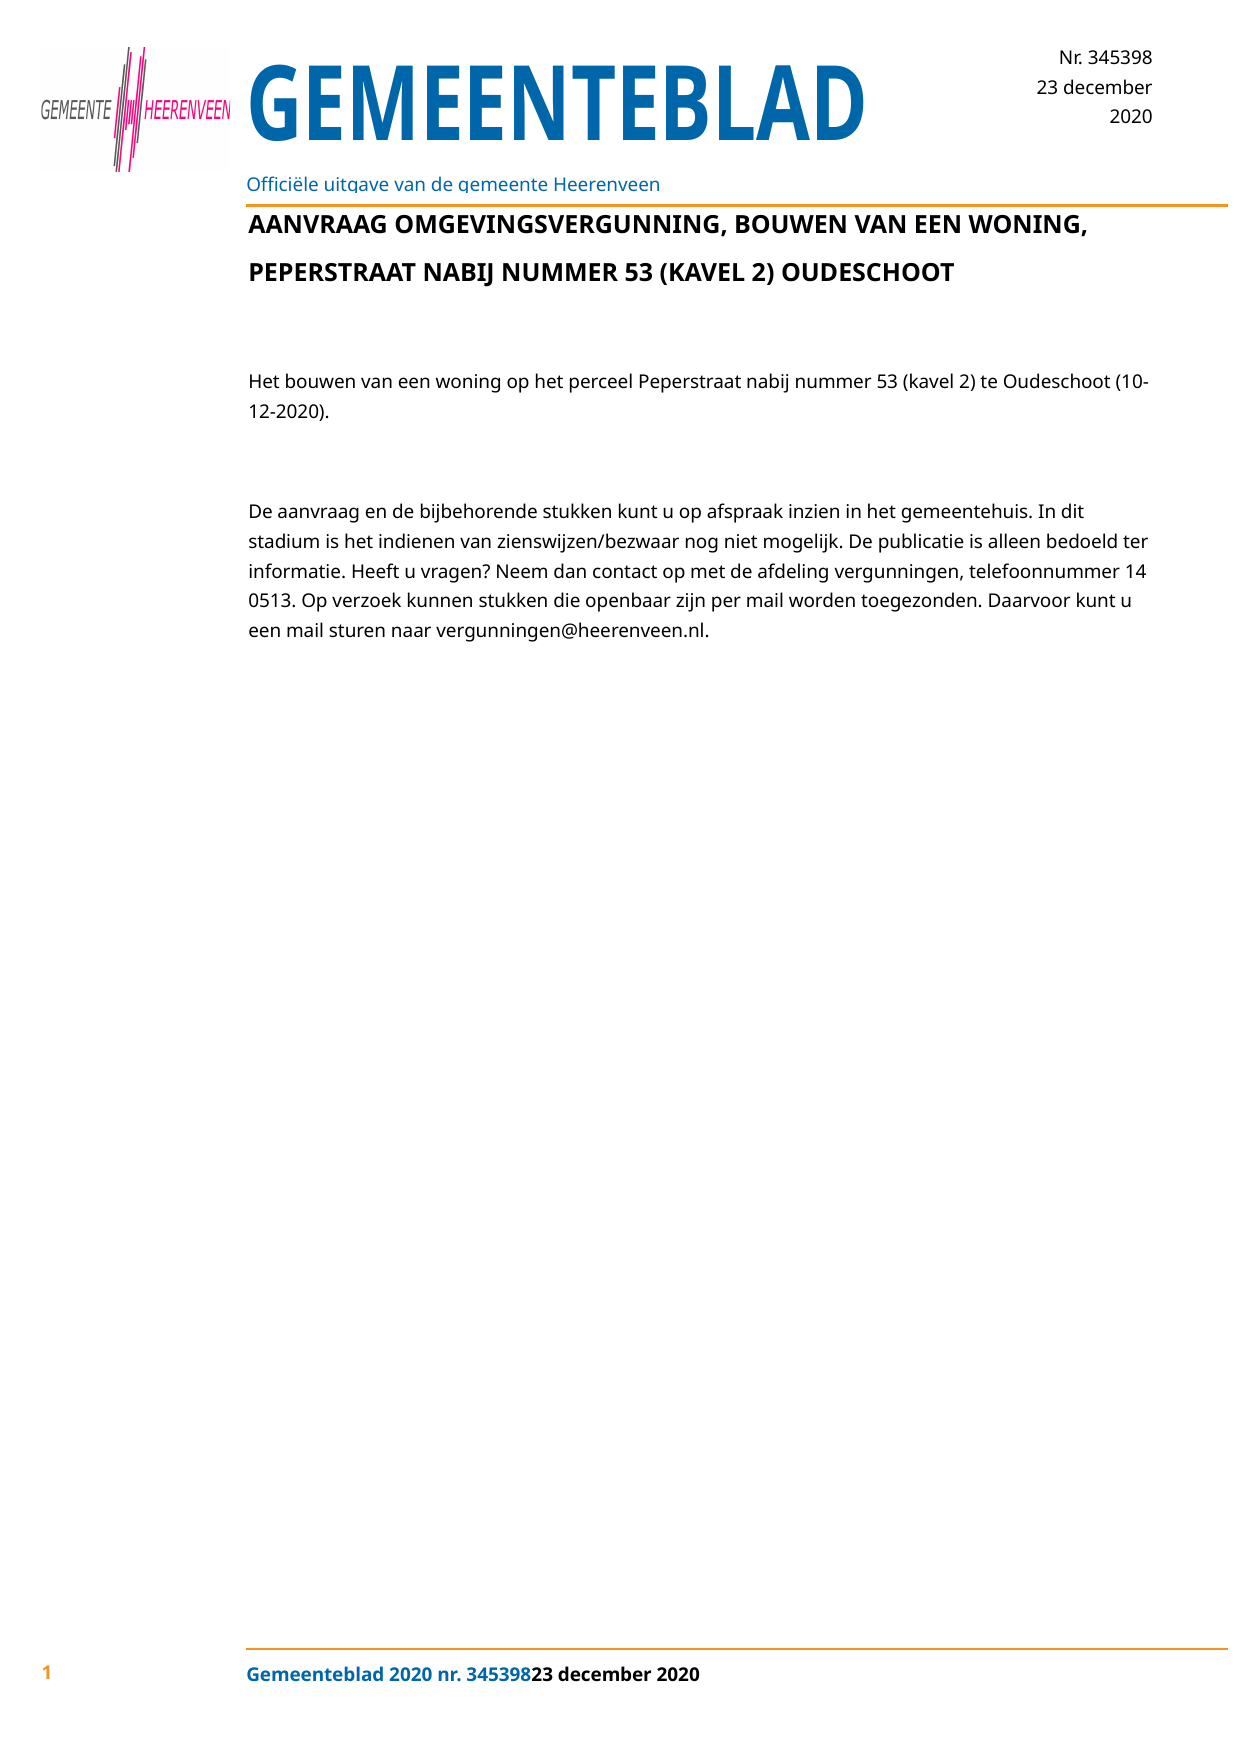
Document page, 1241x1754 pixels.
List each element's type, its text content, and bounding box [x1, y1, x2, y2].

text Het bouwen van een woning op het perceel Peperstraat nabij nummer 53 (kavel 2) te Oudeschoot (10-12-2020). [248, 368, 1152, 424]
text De aanvraag en de bijbehorende stukken kunt u op afspraak inzien in het gemeentehuis. In dit stadium is het indienen van zienswijzen/bezwaar nog niet mogelijk. De publicatie is alleen bedoeld ter informatie. Heeft u vragen? Neem dan contact op met de afdeling vergunningen, telefoonnummer 14 0513. Op verzoek kunnen stukken die openbaar zijn per mail worden toegezonden. Daarvoor kunt u een mail sturen naar vergunningen@heerenveen.nl. [248, 499, 1152, 643]
picture [41, 47, 231, 172]
text AANVRAAG OMGEVINGSVERGUNNING, BOUWEN VAN EEN WONING, PEPERSTRAAT NABIJ NUMMER 53 (KAVEL 2) OUDESCHOOT [248, 207, 1152, 288]
